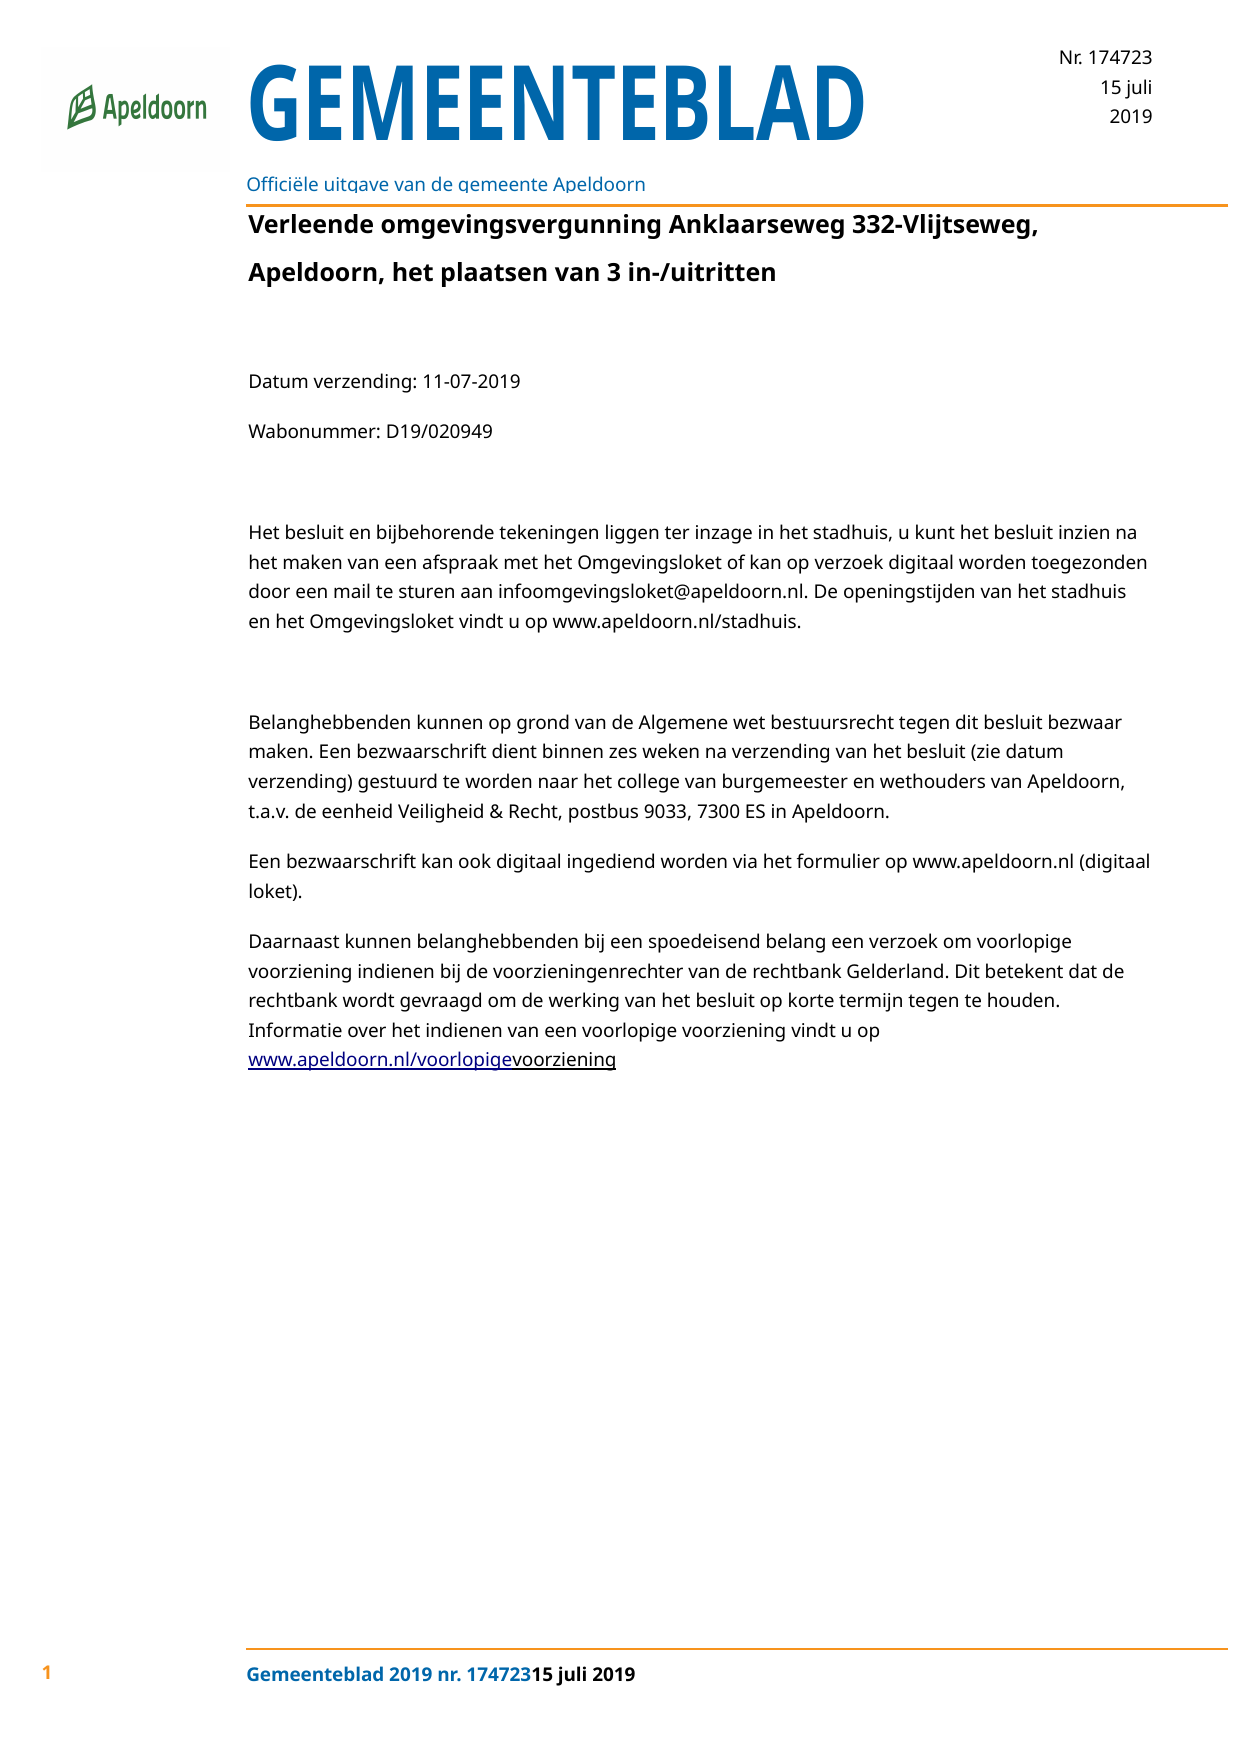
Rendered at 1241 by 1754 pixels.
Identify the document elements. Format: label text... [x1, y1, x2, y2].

text Wabonummer: D19/020949 [248, 419, 1152, 444]
text Verleende omgevingsvergunning Anklaarseweg 332-Vlijtseweg, Apeldoorn, het plaatsen van 3 in-/uitritten [248, 207, 1152, 288]
text Het besluit en bijbehorende tekeningen liggen ter inzage in het stadhuis, u kunt het besluit inzien na het maken van een afspraak met het Omgevingsloket of kan op verzoek digitaal worden toegezonden door een mail te sturen aan infoomgevingsloket@apeldoorn.nl. De openingstijden van het stadhuis en het Omgevingsloket vindt u op www.apeldoorn.nl/stadhuis. [248, 519, 1152, 634]
text Daarnaast kunnen belanghebbenden bij een spoedeisend belang een verzoek om voorlopige voorziening indienen bij de voorzieningenrechter van de rechtbank Gelderland. Dit betekent dat de rechtbank wordt gevraagd om de werking van het besluit op korte termijn tegen te houden. Informatie over het indienen van een voorlopige voorziening vindt u op www.apeldoorn.nl/voorlopigevoorziening [248, 928, 1152, 1072]
picture [41, 47, 231, 172]
text Een bezwaarschrift kan ook digitaal ingediend worden via het formulier op www.apeldoorn.nl (digitaal loket). [248, 848, 1152, 904]
text Datum verzending: 11-07-2019 [248, 368, 1152, 394]
text Belanghebbenden kunnen op grond van de Algemene wet bestuursrecht tegen dit besluit bezwaar maken. Een bezwaarschrift dient binnen zes weken na verzending van het besluit (zie datum verzending) gestuurd te worden naar het college van burgemeester en wethouders van Apeldoorn, t.a.v. de eenheid Veiligheid & Recht, postbus 9033, 7300 ES in Apeldoorn. [248, 709, 1152, 824]
